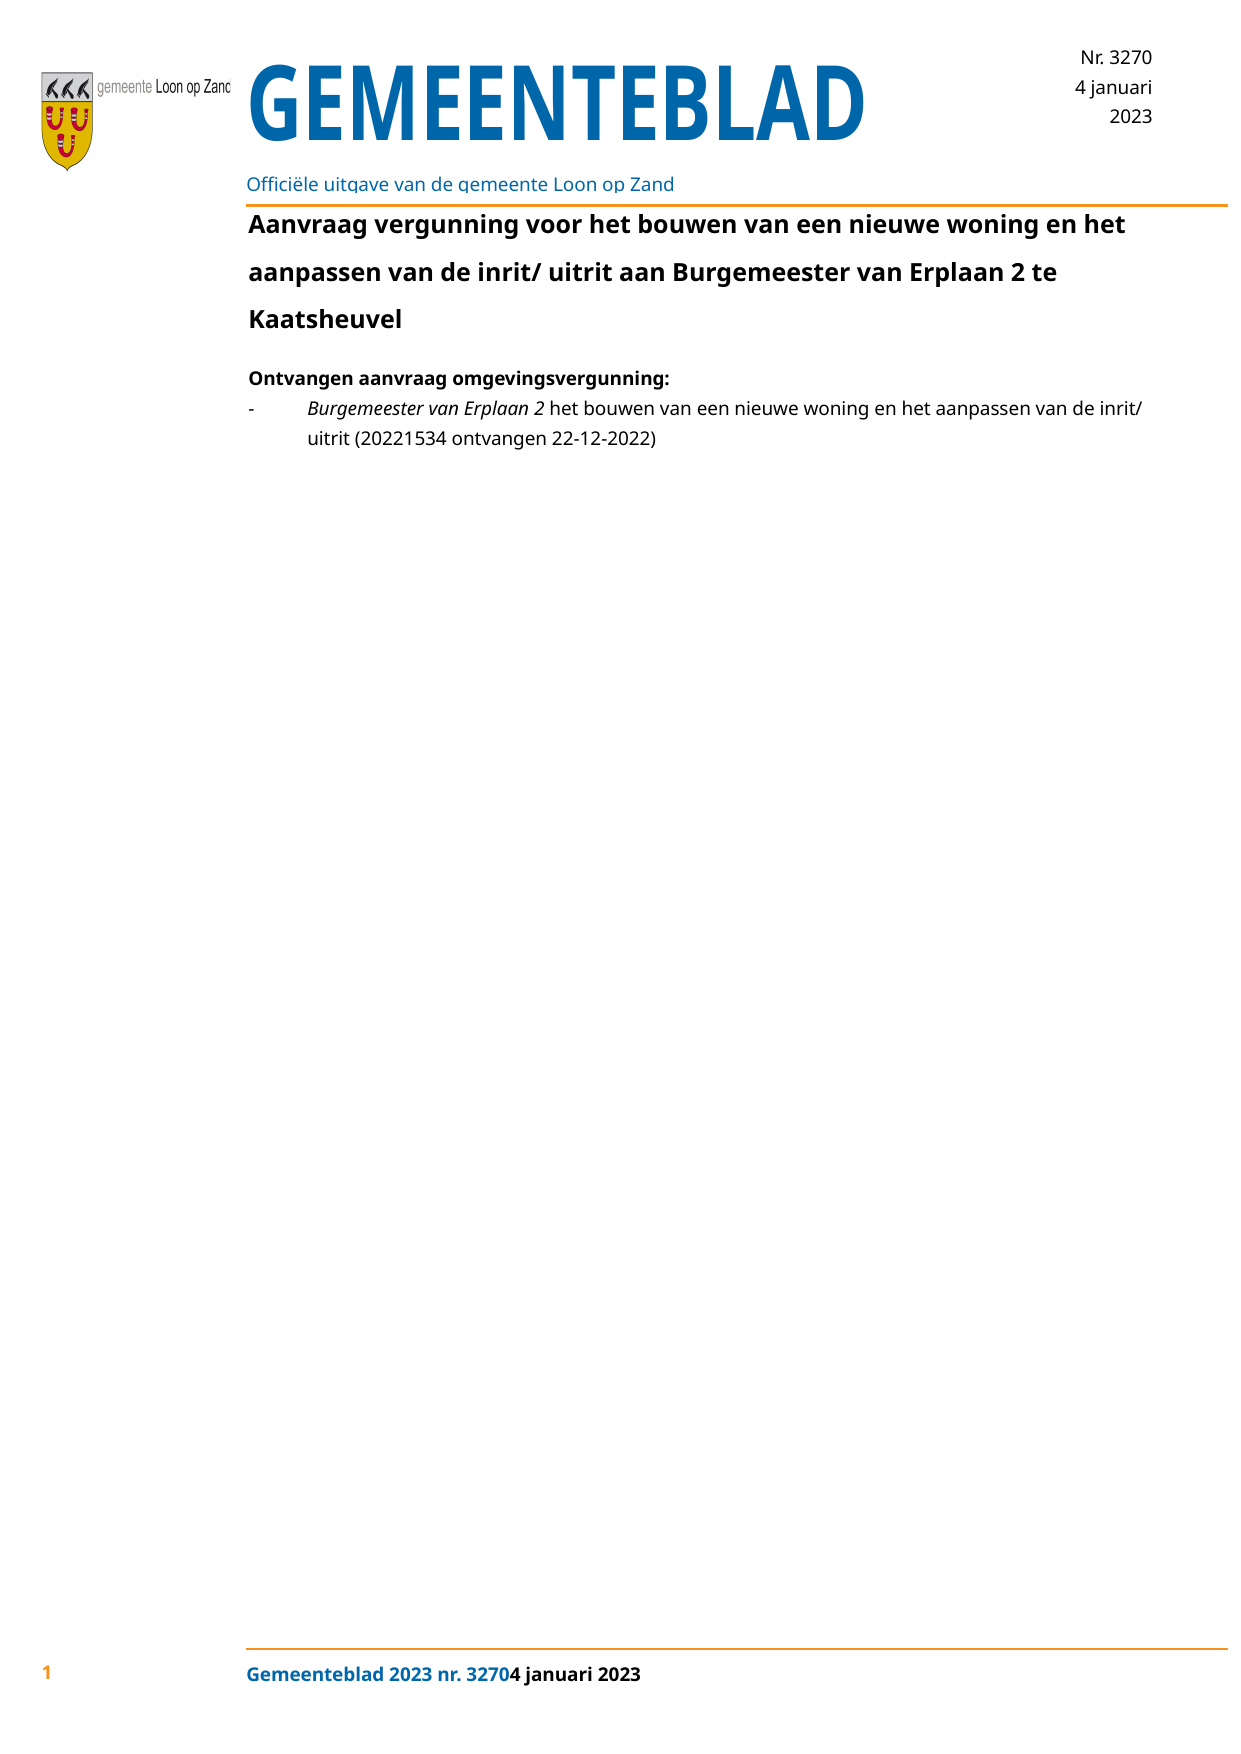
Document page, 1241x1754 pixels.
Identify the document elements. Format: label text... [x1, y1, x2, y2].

picture [41, 47, 231, 172]
text Aanvraag vergunning voor het bouwen van een nieuwe woning en het aanpassen van de inrit/ uitrit aan Burgemeester van Erplaan 2 te Kaatsheuvel [248, 207, 1152, 336]
list Burgemeester van Erplaan 2 het bouwen van een nieuwe woning en het aanpassen van de inrit/ uitrit (20221534 ontvangen 22-12-2022) [248, 395, 1152, 450]
text Ontvangen aanvraag omgevingsvergunning: [248, 366, 1152, 391]
